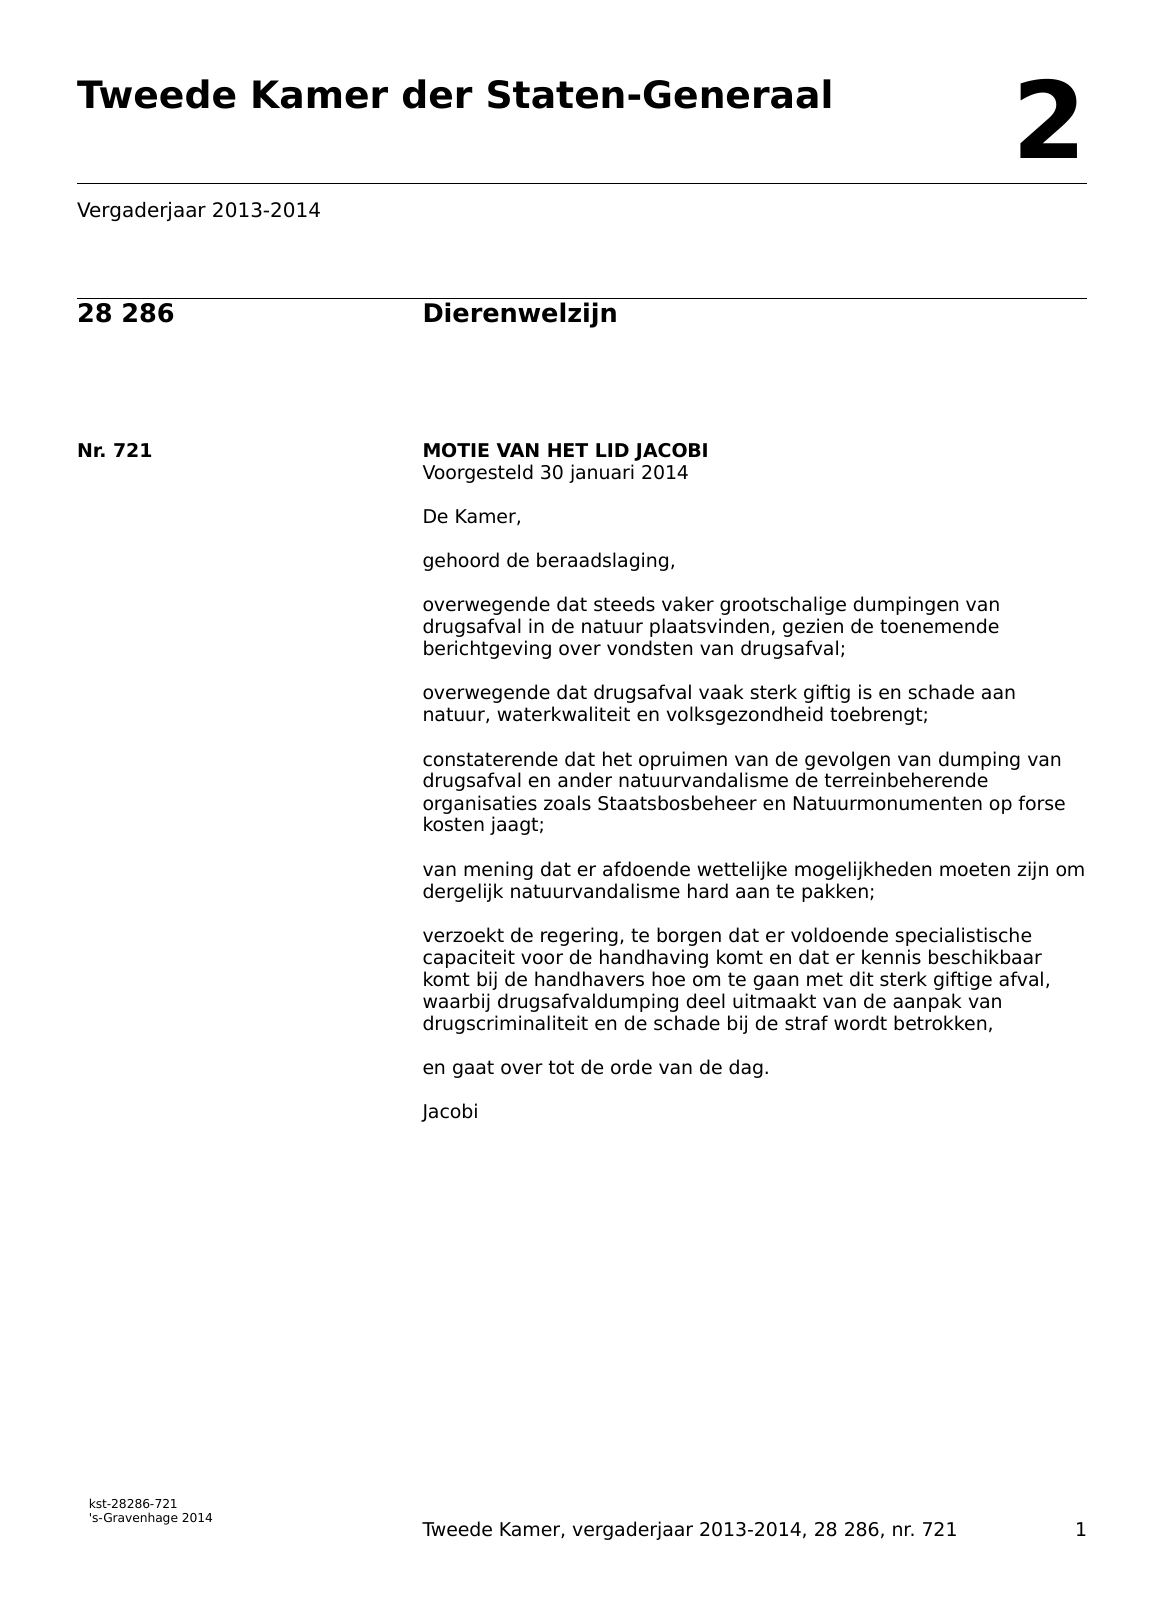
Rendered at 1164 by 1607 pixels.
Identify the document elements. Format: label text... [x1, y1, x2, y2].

text 's-Gravenhage 2014 [88, 1511, 323, 1525]
subtitle Nr. 721 MOTIE VAN HET LID JACOBI [77, 440, 1087, 462]
text constaterende dat het opruimen van de gevolgen van dumping van drugsafval en ander natuurvandalisme de terreinbeherende organisaties zoals Staatsbosbeheer en Natuurmonumenten op forse kosten jaagt; [422, 748, 1087, 836]
text en gaat over tot de orde van de dag. [422, 1057, 1087, 1079]
text De Kamer, [422, 506, 1087, 528]
subtitle 28 286 Dierenwelzijn [77, 299, 1087, 329]
text overwegende dat steeds vaker grootschalige dumpingen van drugsafval in de natuur plaatsvinden, gezien de toenemende berichtgeving over vondsten van drugsafval; [422, 594, 1087, 660]
text Jacobi [422, 1101, 1087, 1123]
table_header 2 [886, 59, 1087, 183]
text van mening dat er afdoende wettelijke mogelijkheden moeten zijn om dergelijk natuurvandalisme hard aan te pakken; [422, 858, 1087, 902]
table_cell Vergaderjaar 2013-2014 [77, 184, 1087, 298]
text overwegende dat drugsafval vaak sterk giftig is en schade aan natuur, waterkwaliteit en volksgezondheid toebrengt; [422, 682, 1087, 726]
table_header Tweede Kamer der Staten-Generaal [77, 59, 886, 183]
text verzoekt de regering, te borgen dat er voldoende specialistische capaciteit voor de handhaving komt en dat er kennis beschikbaar komt bij de handhavers hoe om te gaan met dit sterk giftige afval, waarbij drugsafvaldumping deel uitmaakt van de aanpak van drugscriminaliteit en de schade bij de straf wordt betrokken, [422, 925, 1087, 1034]
text kst-28286-721 [88, 1497, 323, 1511]
text gehoord de beraadslaging, [422, 550, 1087, 572]
text Voorgesteld 30 januari 2014 [422, 462, 1087, 484]
